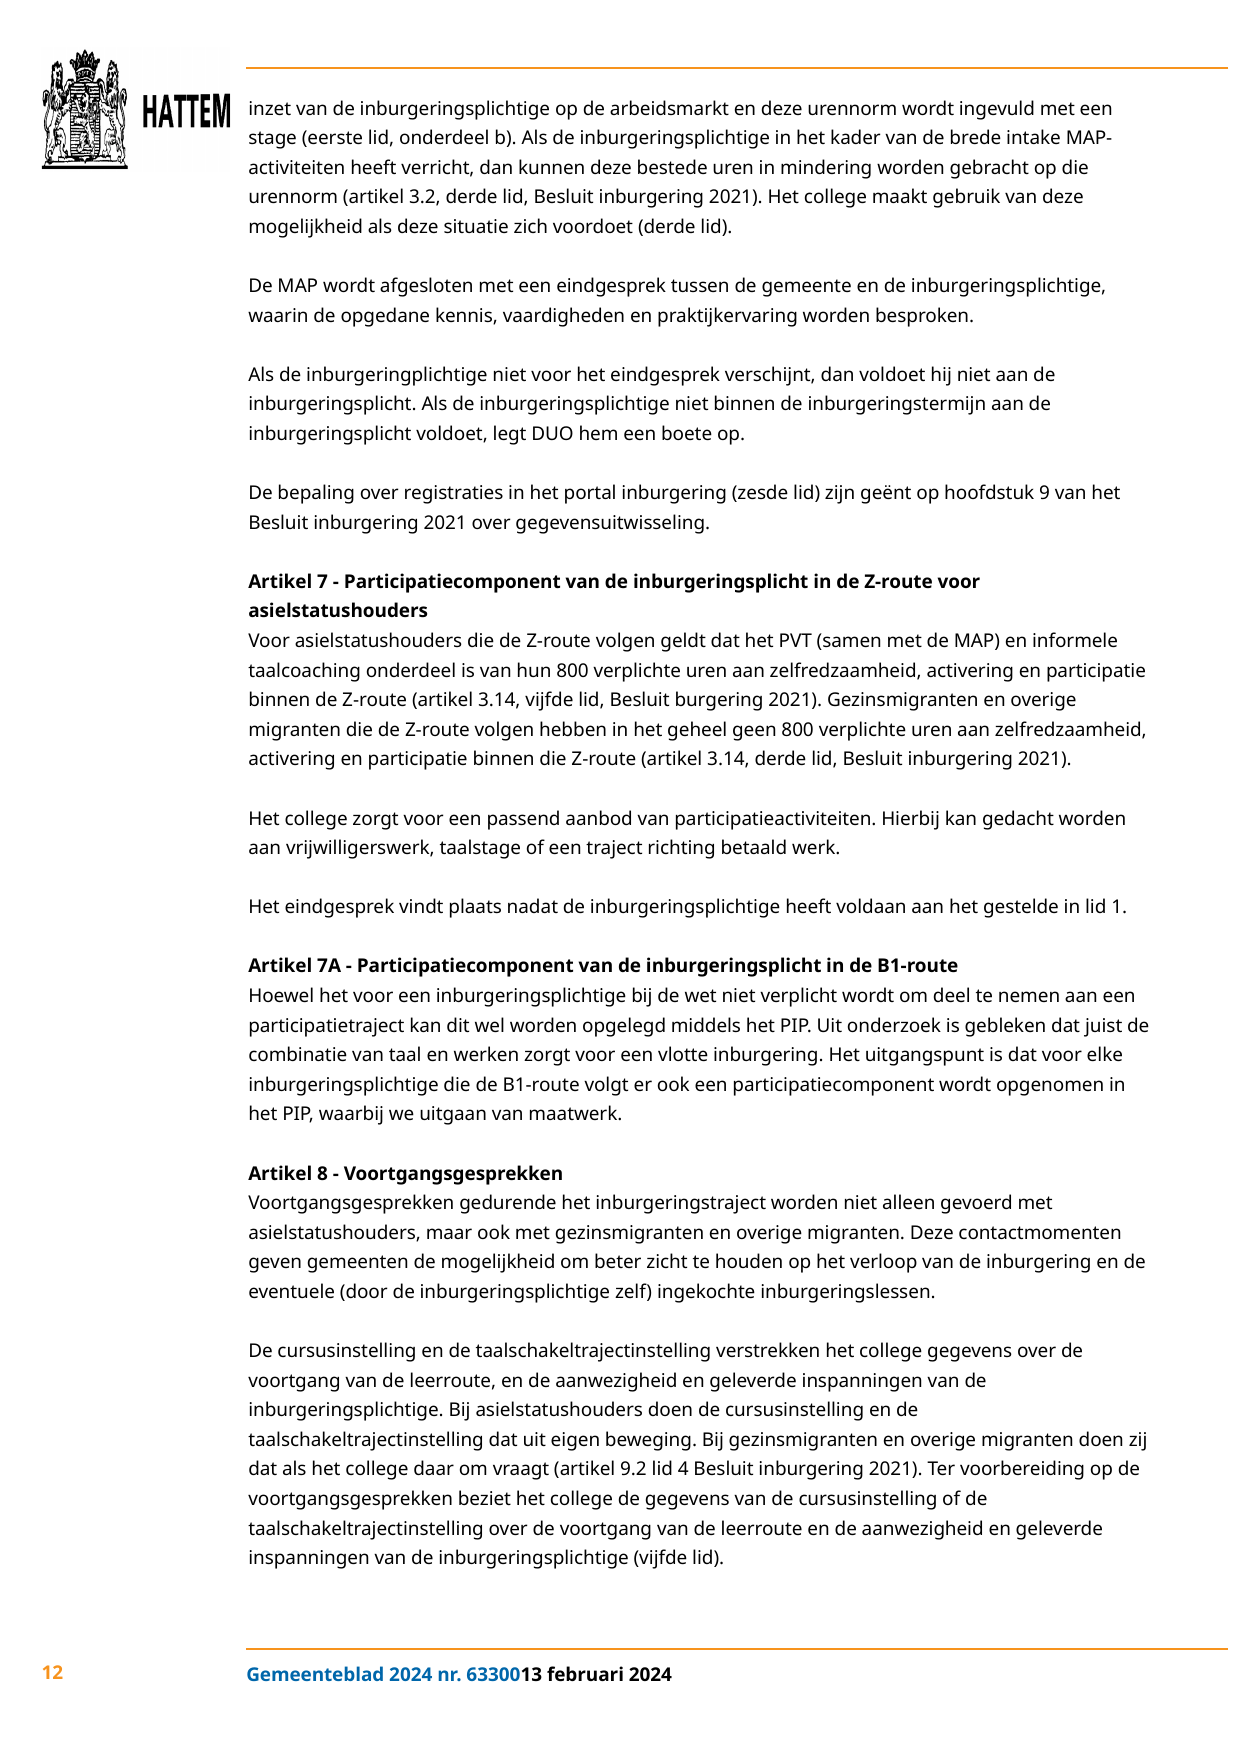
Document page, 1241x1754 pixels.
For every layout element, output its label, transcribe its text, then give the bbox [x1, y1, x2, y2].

text De MAP wordt afgesloten met een eindgesprek tussen de gemeente en de inburgeringsplichtige, waarin de opgedane kennis, vaardigheden en praktijkervaring worden besproken. [248, 272, 1152, 328]
text Hoewel het voor een inburgeringsplichtige bij de wet niet verplicht wordt om deel te nemen aan een participatietraject kan dit wel worden opgelegd middels het PIP. Uit onderzoek is gebleken dat juist de combinatie van taal en werken zorgt voor een vlotte inburgering. Het uitgangspunt is dat voor elke inburgeringsplichtige die de B1-route volgt er ook een participatiecomponent wordt opgenomen in het PIP, waarbij we uitgaan van maatwerk. [248, 982, 1152, 1126]
text Artikel 7 - Participatiecomponent van de inburgeringsplicht in de Z-route voor asielstatushouders [248, 568, 1152, 623]
text De bepaling over registraties in het portal inburgering (zesde lid) zijn geënt op hoofdstuk 9 van het Besluit inburgering 2021 over gegevensuitwisseling. [248, 479, 1152, 535]
text Het college zorgt voor een passend aanbod van participatieactiviteiten. Hierbij kan gedacht worden aan vrijwilligerswerk, taalstage of een traject richting betaald werk. [248, 805, 1152, 860]
text De cursusinstelling en de taalschakeltrajectinstelling verstrekken het college gegevens over de voortgang van de leerroute, en de aanwezigheid en geleverde inspanningen van de inburgeringsplichtige. Bij asielstatushouders doen de cursusinstelling en de taalschakeltrajectinstelling dat uit eigen beweging. Bij gezinsmigranten en overige migranten doen zij dat als het college daar om vraagt (artikel 9.2 lid 4 Besluit inburgering 2021). Ter voorbereiding op de voortgangsgesprekken beziet het college de gegevens van de cursusinstelling of de taalschakeltrajectinstelling over de voortgang van de leerroute en de aanwezigheid en geleverde inspanningen van de inburgeringsplichtige (vijfde lid). [248, 1337, 1152, 1570]
picture [41, 47, 231, 172]
text Het eindgesprek vindt plaats nadat de inburgeringsplichtige heeft voldaan aan het gestelde in lid 1. [248, 893, 1152, 919]
text Voortgangsgesprekken gedurende het inburgeringstraject worden niet alleen gevoerd met asielstatushouders, maar ook met gezinsmigranten en overige migranten. Deze contactmomenten geven gemeenten de mogelijkheid om beter zicht te houden op het verloop van de inburgering en de eventuele (door de inburgeringsplichtige zelf) ingekochte inburgeringslessen. [248, 1189, 1152, 1304]
text Artikel 7A - Participatiecomponent van de inburgeringsplicht in de B1-route [248, 953, 1152, 978]
text Voor asielstatushouders die de Z-route volgen geldt dat het PVT (samen met de MAP) en informele taalcoaching onderdeel is van hun 800 verplichte uren aan zelfredzaamheid, activering en participatie binnen de Z-route (artikel 3.14, vijfde lid, Besluit burgering 2021). Gezinsmigranten en overige migranten die de Z-route volgen hebben in het geheel geen 800 verplichte uren aan zelfredzaamheid, activering en participatie binnen die Z-route (artikel 3.14, derde lid, Besluit inburgering 2021). [248, 627, 1152, 771]
text Artikel 8 - Voortgangsgesprekken [248, 1160, 1152, 1186]
text inzet van de inburgeringsplichtige op de arbeidsmarkt en deze urennorm wordt ingevuld met een stage (eerste lid, onderdeel b). Als de inburgeringsplichtige in het kader van de brede intake MAP- activiteiten heeft verricht, dan kunnen deze bestede uren in mindering worden gebracht op die urennorm (artikel 3.2, derde lid, Besluit inburgering 2021). Het college maakt gebruik van deze mogelijkheid als deze situatie zich voordoet (derde lid). [248, 95, 1152, 239]
text Als de inburgeringplichtige niet voor het eindgesprek verschijnt, dan voldoet hij niet aan de inburgeringsplicht. Als de inburgeringsplichtige niet binnen de inburgeringstermijn aan de inburgeringsplicht voldoet, legt DUO hem een boete op. [248, 361, 1152, 446]
